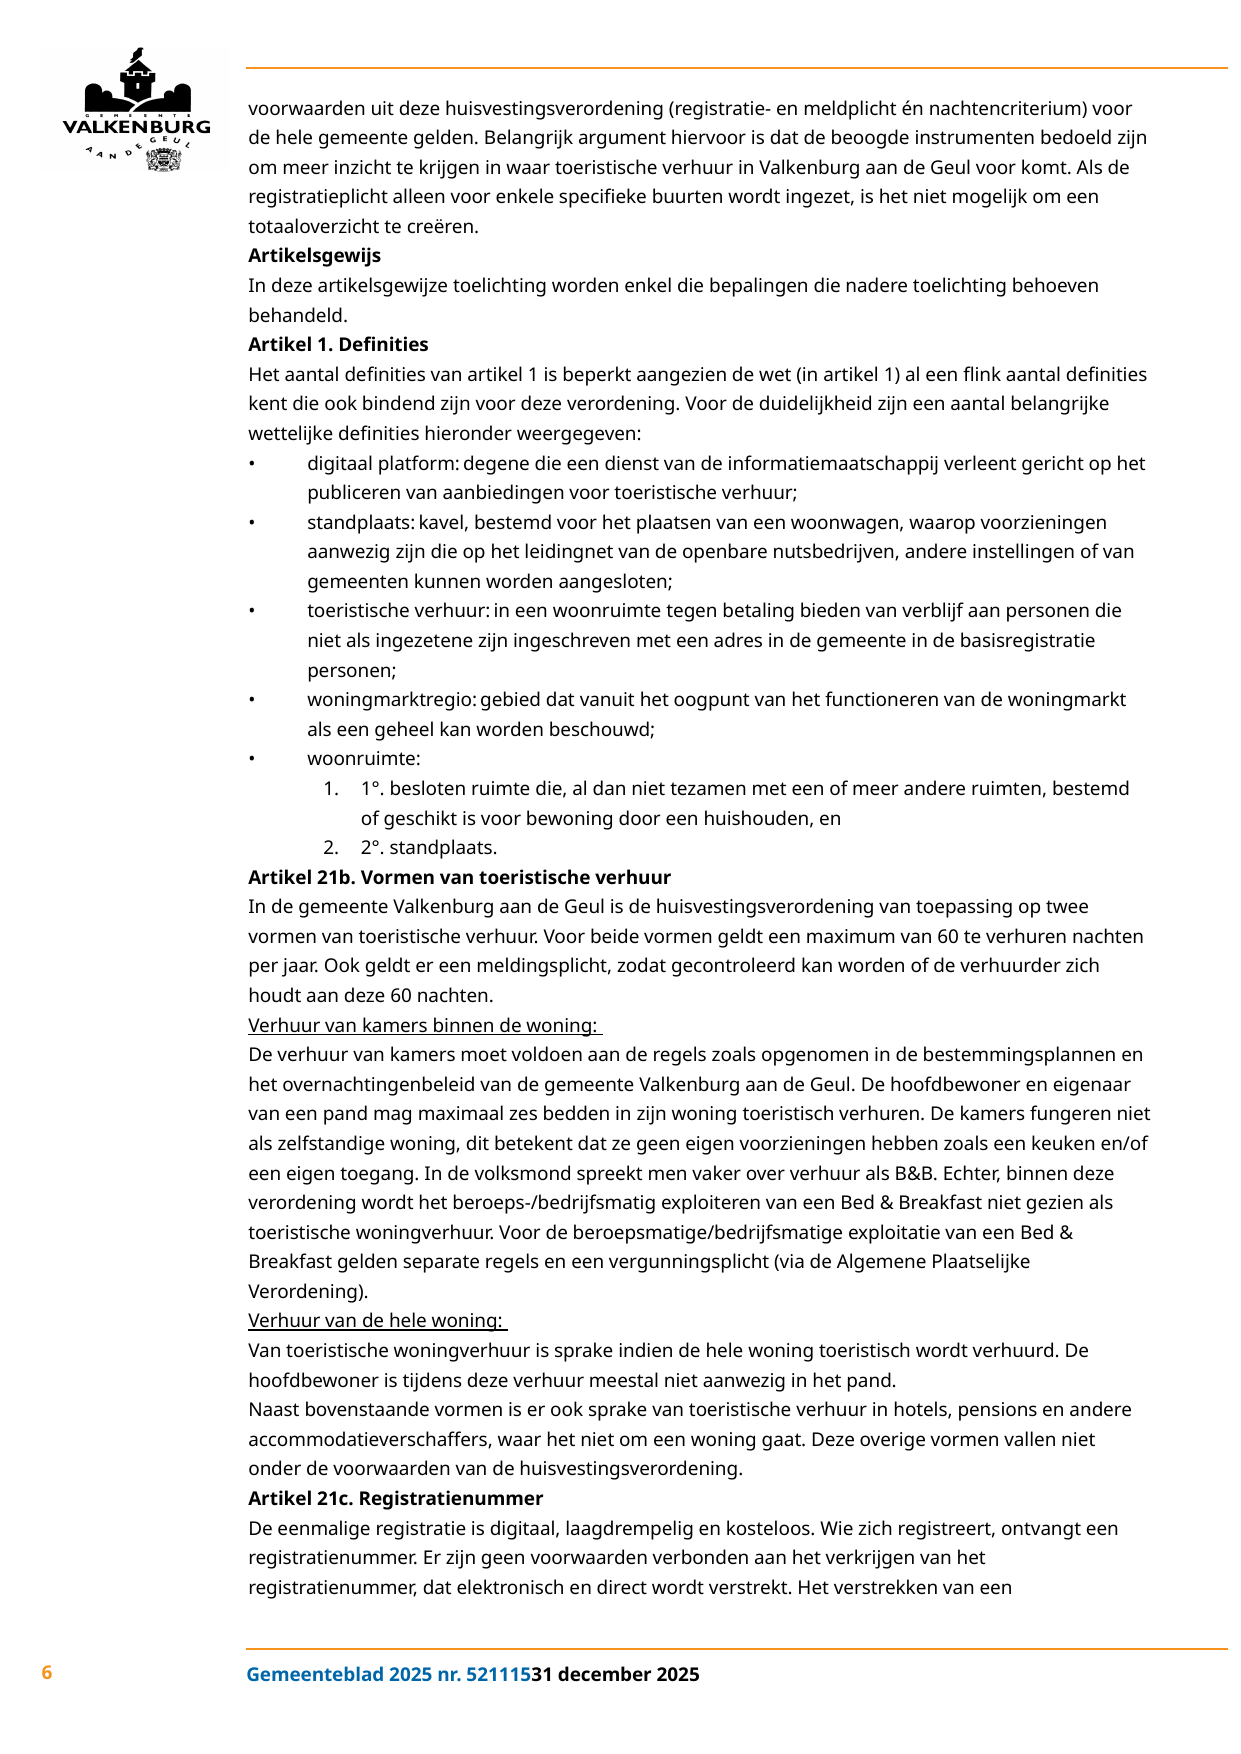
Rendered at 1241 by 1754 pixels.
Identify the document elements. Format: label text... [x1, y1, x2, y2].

text In de gemeente Valkenburg aan de Geul is de huisvestingsverordening van toepassing op twee vormen van toeristische verhuur. Voor beide vormen geldt een maximum van 60 te verhuren nachten per jaar. Ook geldt er een meldingsplicht, zodat gecontroleerd kan worden of de verhuurder zich houdt aan deze 60 nachten. [248, 893, 1152, 1008]
list digitaal platform: degene die een dienst van de informatiemaatschappij verleent gericht op het publiceren van aanbiedingen voor toeristische verhuur; [248, 450, 1152, 505]
text Verhuur van de hele woning: [248, 1308, 1152, 1333]
text Artikel 21b. Vormen van toeristische verhuur [248, 864, 1152, 890]
list woonruimte: [248, 746, 1152, 771]
text voorwaarden uit deze huisvestingsverordening (registratie- en meldplicht én nachtencriterium) voor de hele gemeente gelden. Belangrijk argument hiervoor is dat de beoogde instrumenten bedoeld zijn om meer inzicht te krijgen in waar toeristische verhuur in Valkenburg aan de Geul voor komt. Als de registratieplicht alleen voor enkele specifieke buurten wordt ingezet, is het niet mogelijk om een totaaloverzicht te creëren. [248, 95, 1152, 239]
text De eenmalige registratie is digitaal, laagdrempelig en kosteloos. Wie zich registreert, ontvangt een registratienummer. Er zijn geen voorwaarden verbonden aan het verkrijgen van het registratienummer, dat elektronisch en direct wordt verstrekt. Het verstrekken van een [248, 1515, 1152, 1600]
list standplaats: kavel, bestemd voor het plaatsen van een woonwagen, waarop voorzieningen aanwezig zijn die op het leidingnet van de openbare nutsbedrijven, andere instellingen of van gemeenten kunnen worden aangesloten; [248, 509, 1152, 594]
text Naast bovenstaande vormen is er ook sprake van toeristische verhuur in hotels, pensions en andere accommodatieverschaffers, waar het niet om een woning gaat. Deze overige vormen vallen niet onder de voorwaarden van de huisvestingsverordening. [248, 1396, 1152, 1481]
text In deze artikelsgewijze toelichting worden enkel die bepalingen die nadere toelichting behoeven behandeld. [248, 272, 1152, 328]
text Artikel 21c. Registratienummer [248, 1485, 1152, 1511]
text Artikelsgewijs [248, 243, 1152, 268]
text Artikel 1. Definities [248, 331, 1152, 357]
text De verhuur van kamers moet voldoen aan de regels zoals opgenomen in de bestemmingsplannen en het overnachtingenbeleid van de gemeente Valkenburg aan de Geul. De hoofdbewoner en eigenaar van een pand mag maximaal zes bedden in zijn woning toeristisch verhuren. De kamers fungeren niet als zelfstandige woning, dit betekent dat ze geen eigen voorzieningen hebben zoals een keuken en/of een eigen toegang. In de volksmond spreekt men vaker over verhuur als B&B. Echter, binnen deze verordening wordt het beroeps-/bedrijfsmatig exploiteren van een Bed & Breakfast niet gezien als toeristische woningverhuur. Voor de beroepsmatige/bedrijfsmatige exploitatie van een Bed & Breakfast gelden separate regels en een vergunningsplicht (via de Algemene Plaatselijke Verordening). [248, 1041, 1152, 1304]
list 2°. standplaats. [323, 834, 1152, 860]
list 1°. besloten ruimte die, al dan niet tezamen met een of meer andere ruimten, bestemd of geschikt is voor bewoning door een huishouden, en [323, 775, 1152, 831]
list woningmarktregio: gebied dat vanuit het oogpunt van het functioneren van de woningmarkt als een geheel kan worden beschouwd; [248, 686, 1152, 742]
picture [41, 47, 231, 172]
list toeristische verhuur: in een woonruimte tegen betaling bieden van verblijf aan personen die niet als ingezetene zijn ingeschreven met een adres in de gemeente in de basisregistratie personen; [248, 598, 1152, 683]
text Van toeristische woningverhuur is sprake indien de hele woning toeristisch wordt verhuurd. De hoofdbewoner is tijdens deze verhuur meestal niet aanwezig in het pand. [248, 1337, 1152, 1393]
text Het aantal definities van artikel 1 is beperkt aangezien de wet (in artikel 1) al een flink aantal definities kent die ook bindend zijn voor deze verordening. Voor de duidelijkheid zijn een aantal belangrijke wettelijke definities hieronder weergegeven: [248, 361, 1152, 446]
text Verhuur van kamers binnen de woning: [248, 1012, 1152, 1038]
